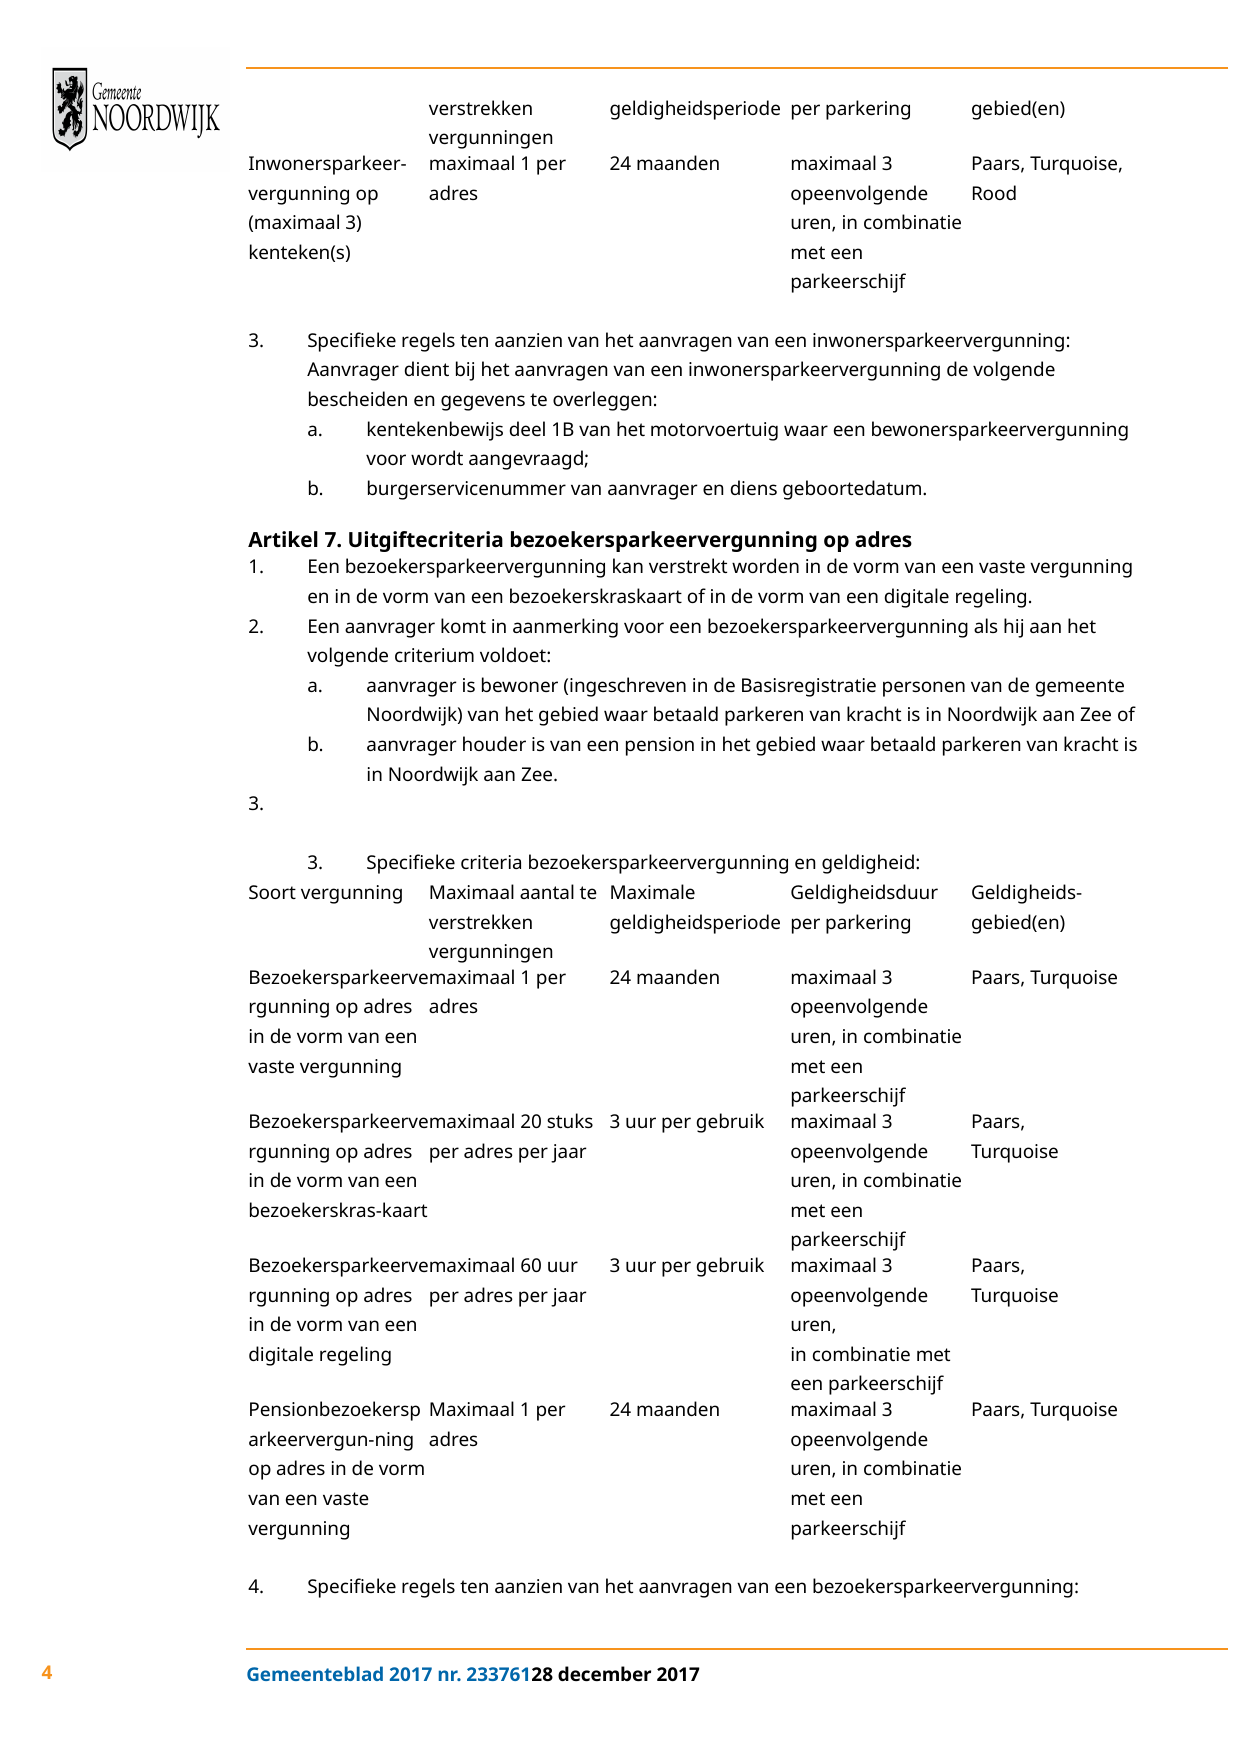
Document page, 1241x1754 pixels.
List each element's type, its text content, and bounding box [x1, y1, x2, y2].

list Een aanvrager komt in aanmerking voor een bezoekersparkeervergunning als hij aan het volgende criterium voldoet: [248, 613, 1152, 668]
table_cell Bezoekersparkeervergunning op adres in de vorm van een digitale regeling [248, 1252, 429, 1396]
table_cell Inwonersparkeer-vergunning op (maximaal 3) kenteken(s) [248, 150, 429, 294]
text Artikel 7. Uitgiftecriteria bezoekersparkeervergunning op adres [248, 525, 1152, 554]
list Specifieke regels ten aanzien van het aanvragen van een bezoekersparkeervergunning: [248, 1573, 1152, 1599]
table_cell Paars, Turquoise [971, 964, 1152, 1108]
table_header Geldigheidsduur per parkering [790, 879, 971, 964]
table_cell Maximaal 1 per adres [429, 1396, 609, 1540]
list Specifieke criteria bezoekersparkeervergunning en geldigheid: [307, 849, 1152, 875]
table_cell 24 maanden [609, 964, 790, 1108]
table_cell Paars, Turquoise [971, 1396, 1152, 1540]
list burgerservicenummer van aanvrager en diens geboortedatum. [307, 475, 1152, 501]
table_cell 3 uur per gebruik [609, 1252, 790, 1396]
table_cell maximaal 1 per adres [429, 964, 609, 1108]
list aanvrager houder is van een pension in het gebied waar betaald parkeren van kracht is in Noordwijk aan Zee. [307, 731, 1152, 787]
table_cell Paars, Turquoise [971, 1108, 1152, 1252]
table_header Soort vergunning [248, 879, 429, 964]
table_cell maximaal 3 opeenvolgende uren, in combinatie met een parkeerschijf [790, 1396, 971, 1540]
table_cell Paars, Turquoise [971, 1252, 1152, 1396]
list Specifieke regels ten aanzien van het aanvragen van een inwonersparkeervergunning: [248, 327, 1152, 353]
table_cell maximaal 60 uur per adres per jaar [429, 1252, 609, 1396]
table_header Maximaal aantal te verstrekken vergunningen [429, 879, 609, 964]
table_header gebied(en) [971, 95, 1152, 150]
table_header Maximale geldigheidsperiode [609, 879, 790, 964]
table_header per parkering [790, 95, 971, 150]
table_cell Pensionbezoekersparkeervergun-ning op adres in de vorm van een vaste vergunning [248, 1396, 429, 1540]
picture [41, 47, 231, 172]
table_cell 24 maanden [609, 1396, 790, 1540]
table_header Geldigheids-gebied(en) [971, 879, 1152, 964]
table_header geldigheidsperiode [609, 95, 790, 150]
table_cell 3 uur per gebruik [609, 1108, 790, 1252]
table_cell Bezoekersparkeervergunning op adres in de vorm van een bezoekerskras-kaart [248, 1108, 429, 1252]
list Een bezoekersparkeervergunning kan verstrekt worden in de vorm van een vaste vergunning en in de vorm van een bezoekerskraskaart of in de vorm van een digitale regeling. [248, 554, 1152, 609]
table_cell maximaal 20 stuks per adres per jaar [429, 1108, 609, 1252]
table_header [248, 95, 429, 150]
table_cell Bezoekersparkeervergunning op adres in de vorm van een vaste vergunning [248, 964, 429, 1108]
table_cell maximaal 3 opeenvolgende uren, in combinatie met een parkeerschijf [790, 964, 971, 1108]
table_cell 24 maanden [609, 150, 790, 294]
table_cell maximaal 3 opeenvolgende uren, in combinatie met een parkeerschijf [790, 150, 971, 294]
table_cell maximaal 3 opeenvolgende uren, in combinatie met een parkeerschijf [790, 1108, 971, 1252]
list aanvrager is bewoner (ingeschreven in de Basisregistratie personen van de gemeente Noordwijk) van het gebied waar betaald parkeren van kracht is in Noordwijk aan Zee of [307, 672, 1152, 727]
list kentekenbewijs deel 1B van het motorvoertuig waar een bewonersparkeervergunning voor wordt aangevraagd; [307, 416, 1152, 471]
table_cell maximaal 1 per adres [429, 150, 609, 294]
list Aanvrager dient bij het aanvragen van een inwonersparkeervergunning de volgende bescheiden en gegevens te overleggen: [248, 357, 1152, 412]
table_cell Paars, Turquoise, Rood [971, 150, 1152, 294]
table_header verstrekken vergunningen [429, 95, 609, 150]
table_cell maximaal 3 opeenvolgende uren, in combinatie met een parkeerschijf [790, 1252, 971, 1396]
